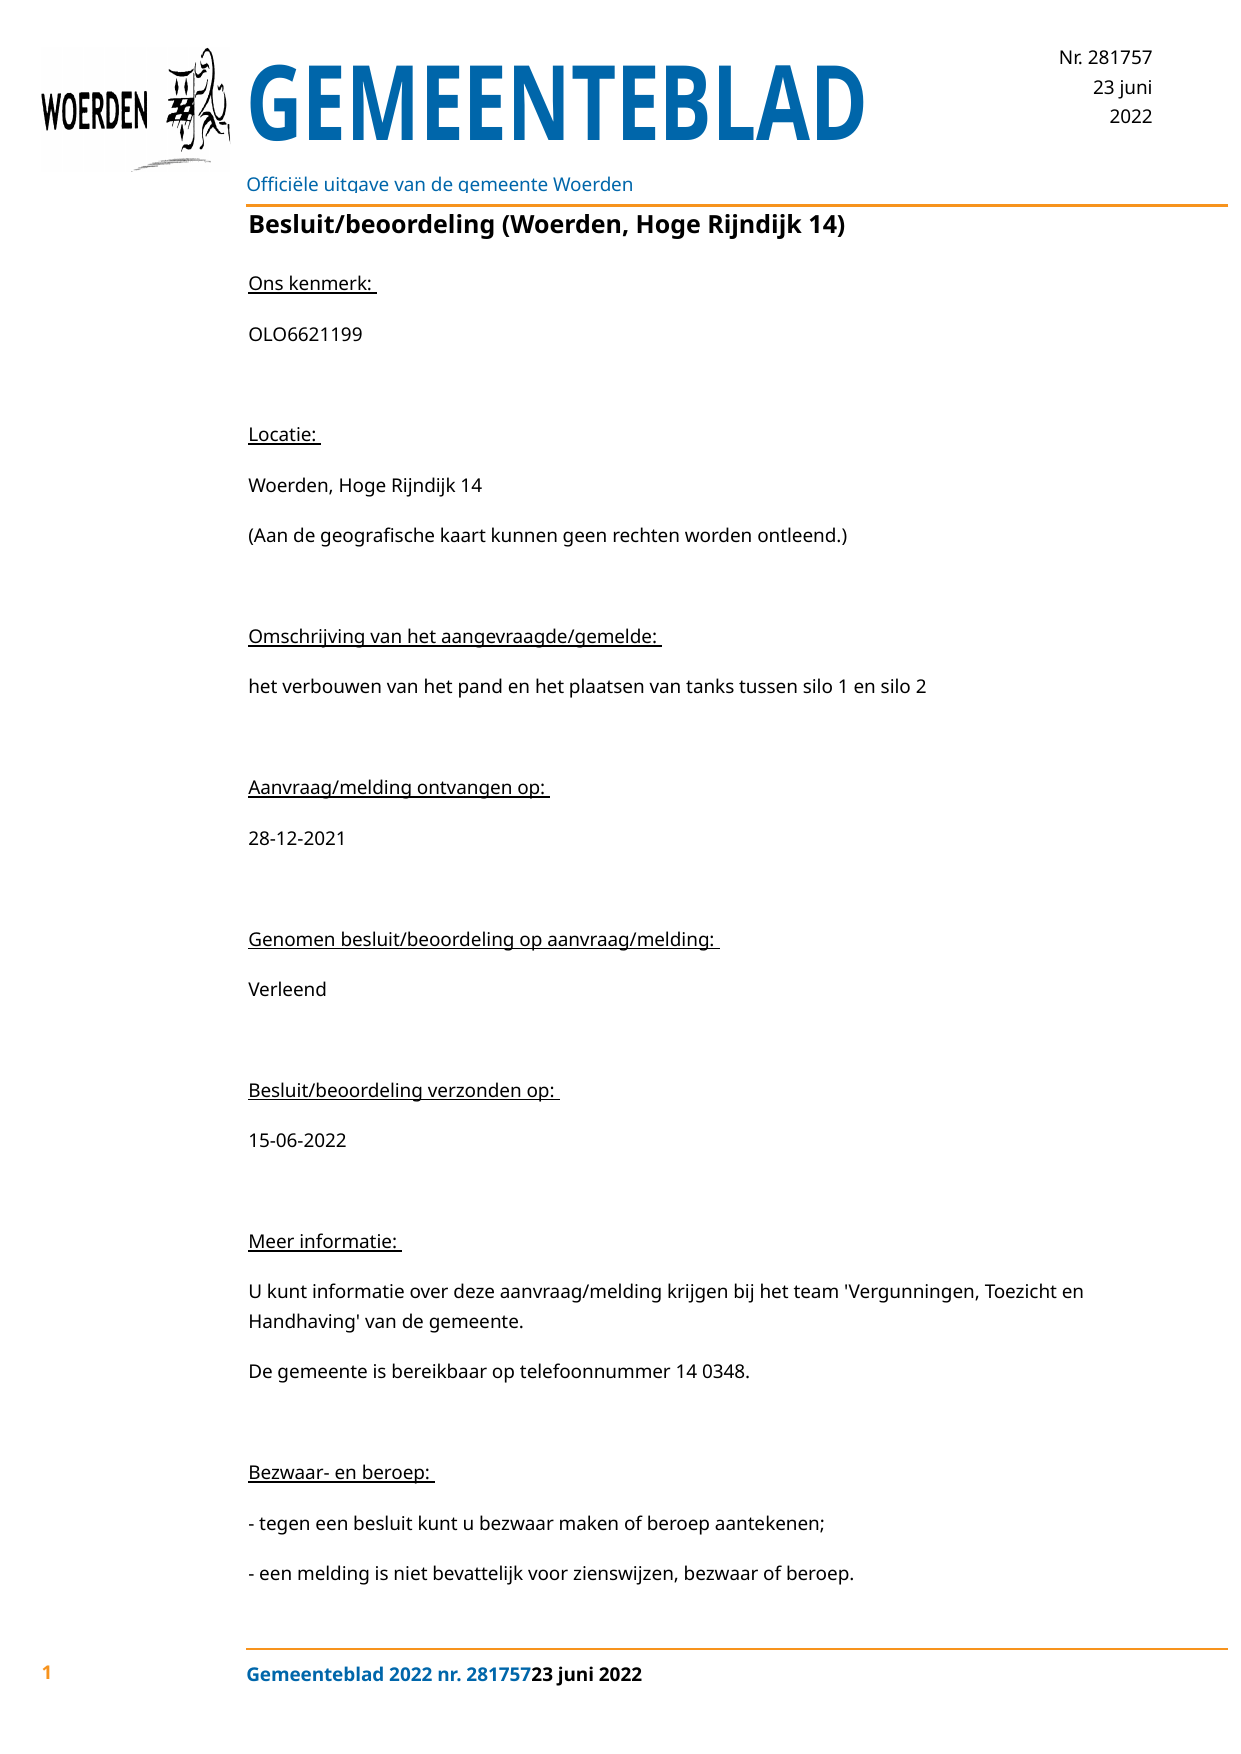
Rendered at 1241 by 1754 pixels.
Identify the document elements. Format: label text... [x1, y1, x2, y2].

text 28-12-2021 [248, 825, 1152, 851]
text Besluit/beoordeling (Woerden, Hoge Rijndijk 14) [248, 207, 1152, 241]
text - een melding is niet bevattelijk voor zienswijzen, bezwaar of beroep. [248, 1560, 1152, 1586]
text Locatie: [248, 422, 1152, 447]
text (Aan de geografische kaart kunnen geen rechten worden ontleend.) [248, 522, 1152, 548]
text Besluit/beoordeling verzonden op: [248, 1077, 1152, 1103]
text 15-06-2022 [248, 1127, 1152, 1153]
picture [41, 47, 231, 172]
text OLO6621199 [248, 321, 1152, 346]
text Meer informatie: [248, 1228, 1152, 1254]
text - tegen een besluit kunt u bezwaar maken of beroep aantekenen; [248, 1510, 1152, 1536]
text Omschrijving van het aangevraagde/gemelde: [248, 623, 1152, 649]
text Verleend [248, 976, 1152, 1002]
text het verbouwen van het pand en het plaatsen van tanks tussen silo 1 en silo 2 [248, 674, 1152, 699]
text Woerden, Hoge Rijndijk 14 [248, 472, 1152, 498]
text Aanvraag/melding ontvangen op: [248, 774, 1152, 800]
text U kunt informatie over deze aanvraag/melding krijgen bij het team 'Vergunningen, Toezicht en Handhaving' van de gemeente. [248, 1279, 1152, 1334]
text De gemeente is bereikbaar op telefoonnummer 14 0348. [248, 1359, 1152, 1384]
text Genomen besluit/beoordeling op aanvraag/melding: [248, 926, 1152, 951]
text Bezwaar- en beroep: [248, 1459, 1152, 1485]
text Ons kenmerk: [248, 270, 1152, 296]
